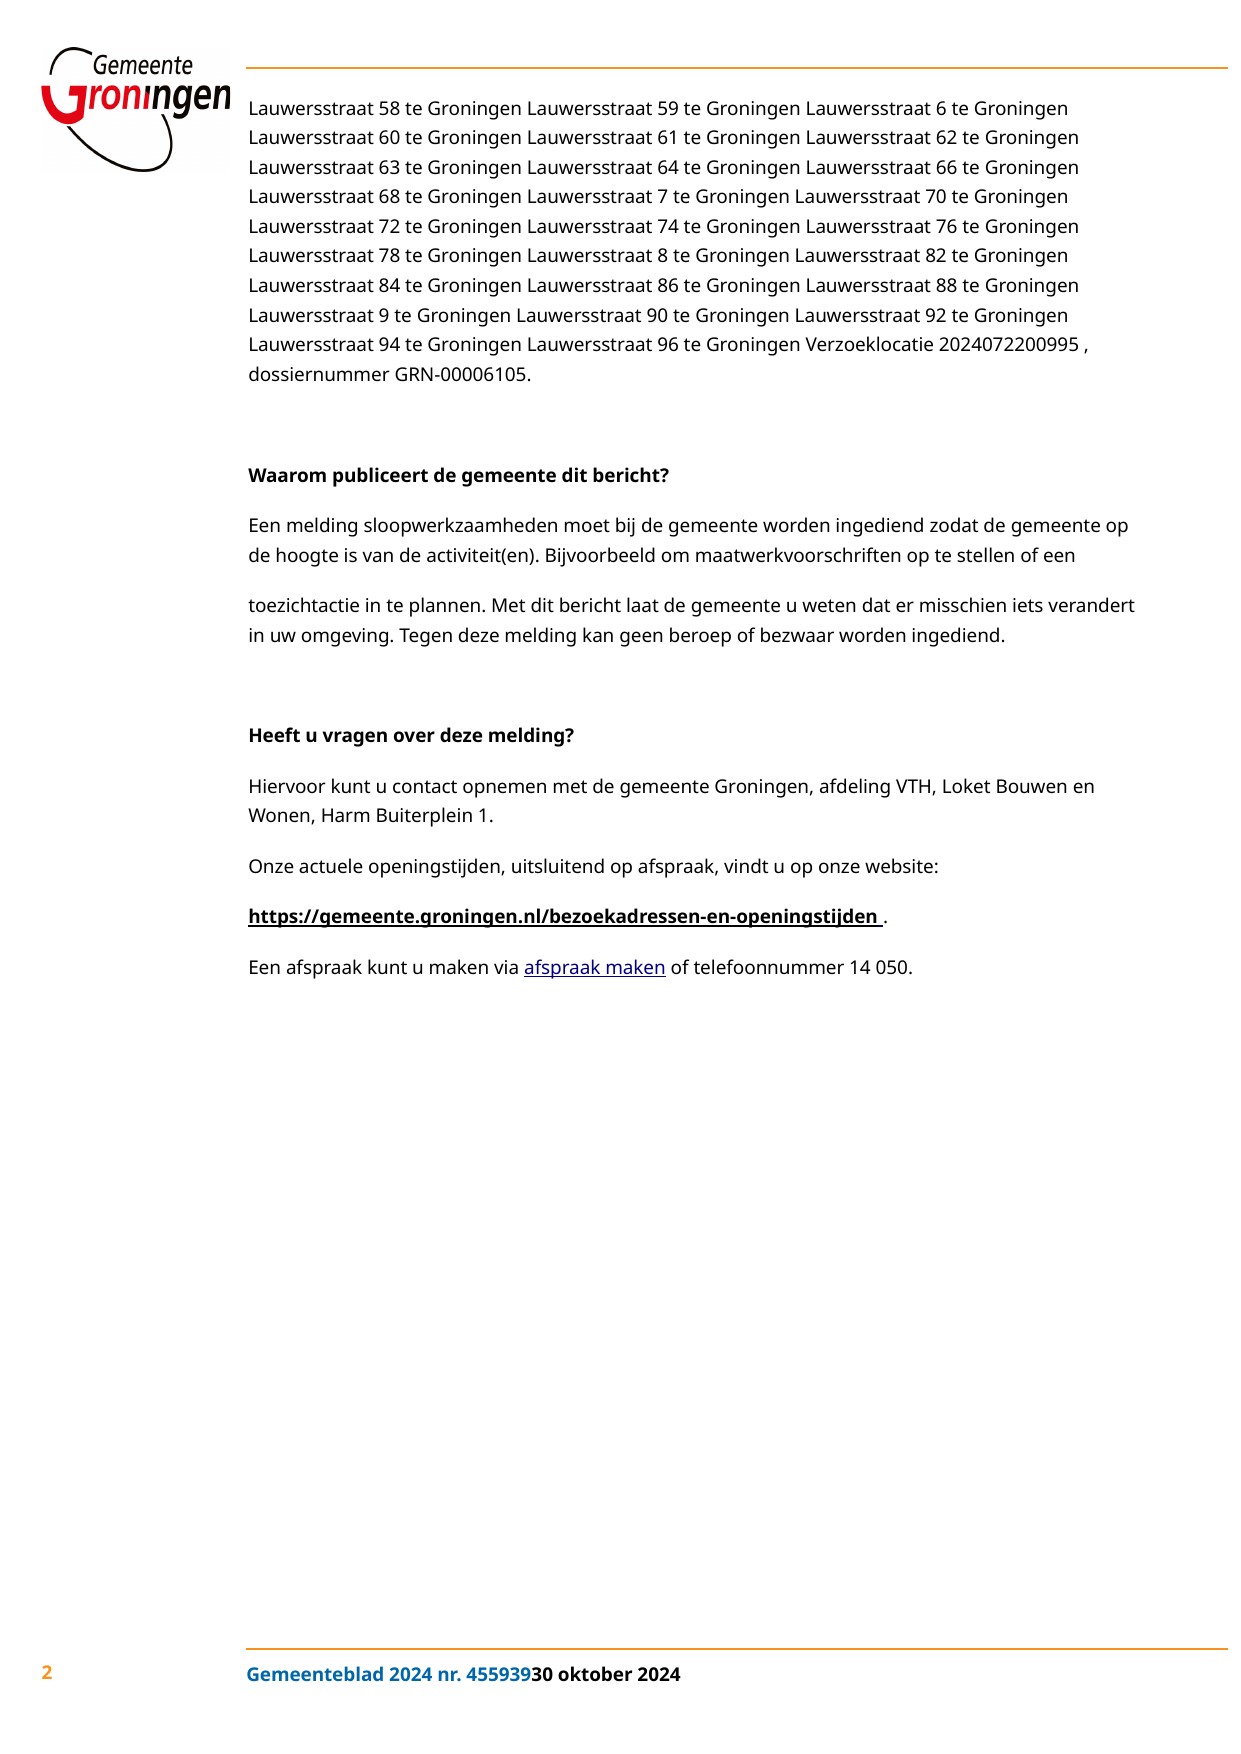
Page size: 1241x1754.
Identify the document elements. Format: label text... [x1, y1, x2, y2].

text Lauwersstraat 58 te Groningen Lauwersstraat 59 te Groningen Lauwersstraat 6 te Groningen Lauwersstraat 60 te Groningen Lauwersstraat 61 te Groningen Lauwersstraat 62 te Groningen Lauwersstraat 63 te Groningen Lauwersstraat 64 te Groningen Lauwersstraat 66 te Groningen Lauwersstraat 68 te Groningen Lauwersstraat 7 te Groningen Lauwersstraat 70 te Groningen Lauwersstraat 72 te Groningen Lauwersstraat 74 te Groningen Lauwersstraat 76 te Groningen Lauwersstraat 78 te Groningen Lauwersstraat 8 te Groningen Lauwersstraat 82 te Groningen Lauwersstraat 84 te Groningen Lauwersstraat 86 te Groningen Lauwersstraat 88 te Groningen Lauwersstraat 9 te Groningen Lauwersstraat 90 te Groningen Lauwersstraat 92 te Groningen Lauwersstraat 94 te Groningen Lauwersstraat 96 te Groningen Verzoeklocatie 2024072200995 , dossiernummer GRN-00006105. [248, 95, 1152, 387]
text Een afspraak kunt u maken via afspraak maken of telefoonnummer 14 050. [248, 954, 1152, 980]
picture [41, 47, 231, 172]
text Een melding sloopwerkzaamheden moet bij de gemeente worden ingediend zodat de gemeente op de hoogte is van de activiteit(en). Bijvoorbeeld om maatwerkvoorschriften op te stellen of een [248, 512, 1152, 568]
text Onze actuele openingstijden, uitsluitend op afspraak, vindt u op onze website: [248, 853, 1152, 879]
text Hiervoor kunt u contact opnemen met de gemeente Groningen, afdeling VTH, Loket Bouwen en Wonen, Harm Buiterplein 1. [248, 773, 1152, 828]
text Heeft u vragen over deze melding? [248, 723, 1152, 748]
text Waarom publiceert de gemeente dit bericht? [248, 462, 1152, 488]
text https://gemeente.groningen.nl/bezoekadressen-en-openingstijden . [248, 903, 1152, 929]
text toezichtactie in te plannen. Met dit bericht laat de gemeente u weten dat er misschien iets verandert in uw omgeving. Tegen deze melding kan geen beroep of bezwaar worden ingediend. [248, 592, 1152, 648]
